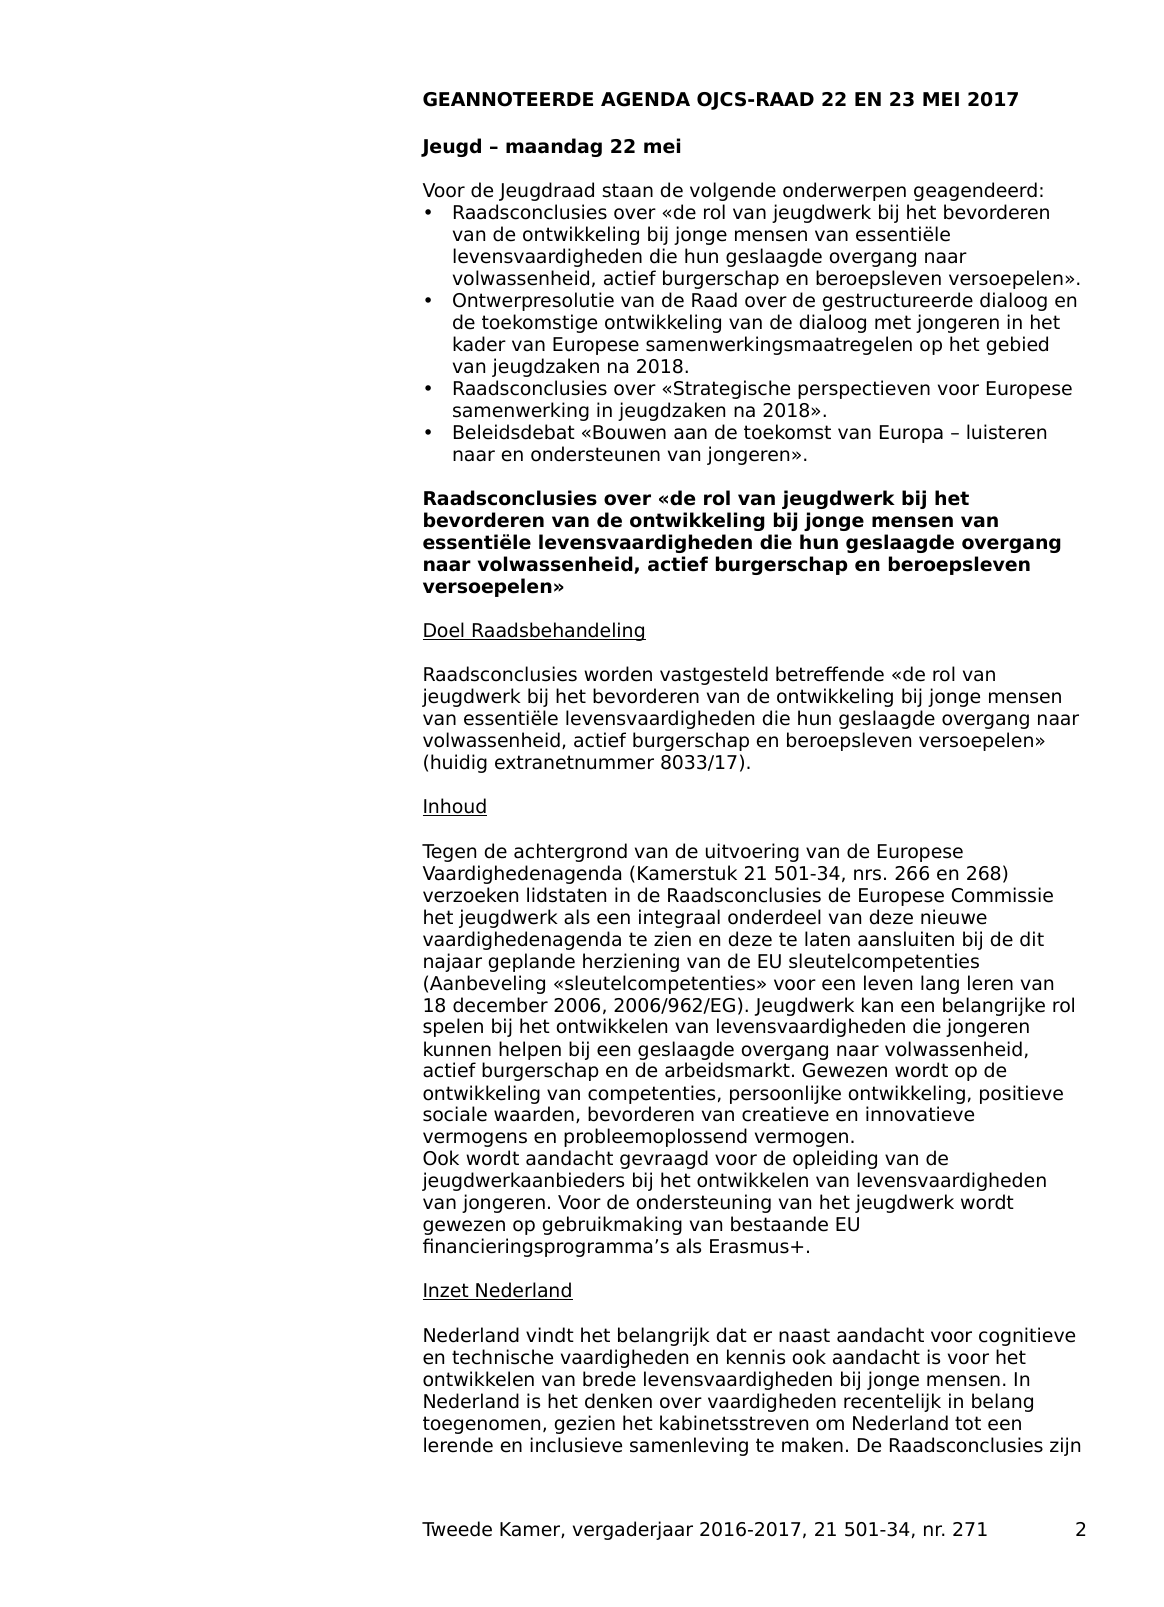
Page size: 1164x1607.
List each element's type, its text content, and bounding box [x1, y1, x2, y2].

text Tegen de achtergrond van de uitvoering van de Europese Vaardighedenagenda (Kamerstuk 21 501-34, nrs. 266 en 268) verzoeken lidstaten in de Raadsconclusies de Europese Commissie het jeugdwerk als een integraal onderdeel van deze nieuwe vaardighedenagenda te zien en deze te laten aansluiten bij de dit najaar geplande herziening van de EU sleutelcompetenties (Aanbeveling «sleutelcompetenties» voor een leven lang leren van 18 december 2006, 2006/962/EG). Jeugdwerk kan een belangrijke rol spelen bij het ontwikkelen van levensvaardigheden die jongeren kunnen helpen bij een geslaagde overgang naar volwassenheid, actief burgerschap en de arbeidsmarkt. Gewezen wordt op de ontwikkeling van competenties, persoonlijke ontwikkeling, positieve sociale waarden, bevorderen van creatieve en innovatieve vermogens en probleemoplossend vermogen. [422, 841, 1087, 1148]
subtitle Jeugd – maandag 22 mei [422, 136, 1087, 158]
text Nederland vindt het belangrijk dat er naast aandacht voor cognitieve en technische vaardigheden en kennis ook aandacht is voor het ontwikkelen van brede levensvaardigheden bij jonge mensen. In Nederland is het denken over vaardigheden recentelijk in belang toegenomen, gezien het kabinetsstreven om Nederland tot een lerende en inclusieve samenleving te maken. De Raadsconclusies zijn [422, 1324, 1087, 1456]
subtitle Inhoud [422, 796, 1087, 818]
text • Raadsconclusies over «de rol van jeugdwerk bij het bevorderen van de ontwikkeling bij jonge mensen van essentiële levensvaardigheden die hun geslaagde overgang naar volwassenheid, actief burgerschap en beroepsleven versoepelen». [422, 202, 1087, 290]
subtitle Raadsconclusies over «de rol van jeugdwerk bij het bevorderen van de ontwikkeling bij jonge mensen van essentiële levensvaardigheden die hun geslaagde overgang naar volwassenheid, actief burgerschap en beroepsleven versoepelen» [422, 488, 1087, 598]
text Voor de Jeugdraad staan de volgende onderwerpen geagendeerd: [422, 180, 1087, 202]
text • Ontwerpresolutie van de Raad over de gestructureerde dialoog en de toekomstige ontwikkeling van de dialoog met jongeren in het kader van Europese samenwerkingsmaatregelen op het gebied van jeugdzaken na 2018. [422, 290, 1087, 378]
text • Beleidsdebat «Bouwen aan de toekomst van Europa – luisteren naar en ondersteunen van jongeren». [422, 422, 1087, 466]
subtitle Doel Raadsbehandeling [422, 620, 1087, 642]
text • Raadsconclusies over «Strategische perspectieven voor Europese samenwerking in jeugdzaken na 2018». [422, 378, 1087, 422]
text Ook wordt aandacht gevraagd voor de opleiding van de jeugdwerkaanbieders bij het ontwikkelen van levensvaardigheden van jongeren. Voor de ondersteuning van het jeugdwerk wordt gewezen op gebruikmaking van bestaande EU financieringsprogramma’s als Erasmus+. [422, 1148, 1087, 1258]
text Raadsconclusies worden vastgesteld betreffende «de rol van jeugdwerk bij het bevorderen van de ontwikkeling bij jonge mensen van essentiële levensvaardigheden die hun geslaagde overgang naar volwassenheid, actief burgerschap en beroepsleven versoepelen» (huidig extranetnummer 8033/17). [422, 664, 1087, 774]
subtitle Inzet Nederland [422, 1280, 1087, 1302]
subtitle GEANNOTEERDE AGENDA OJCS-RAAD 22 EN 23 MEI 2017 [422, 89, 1087, 111]
